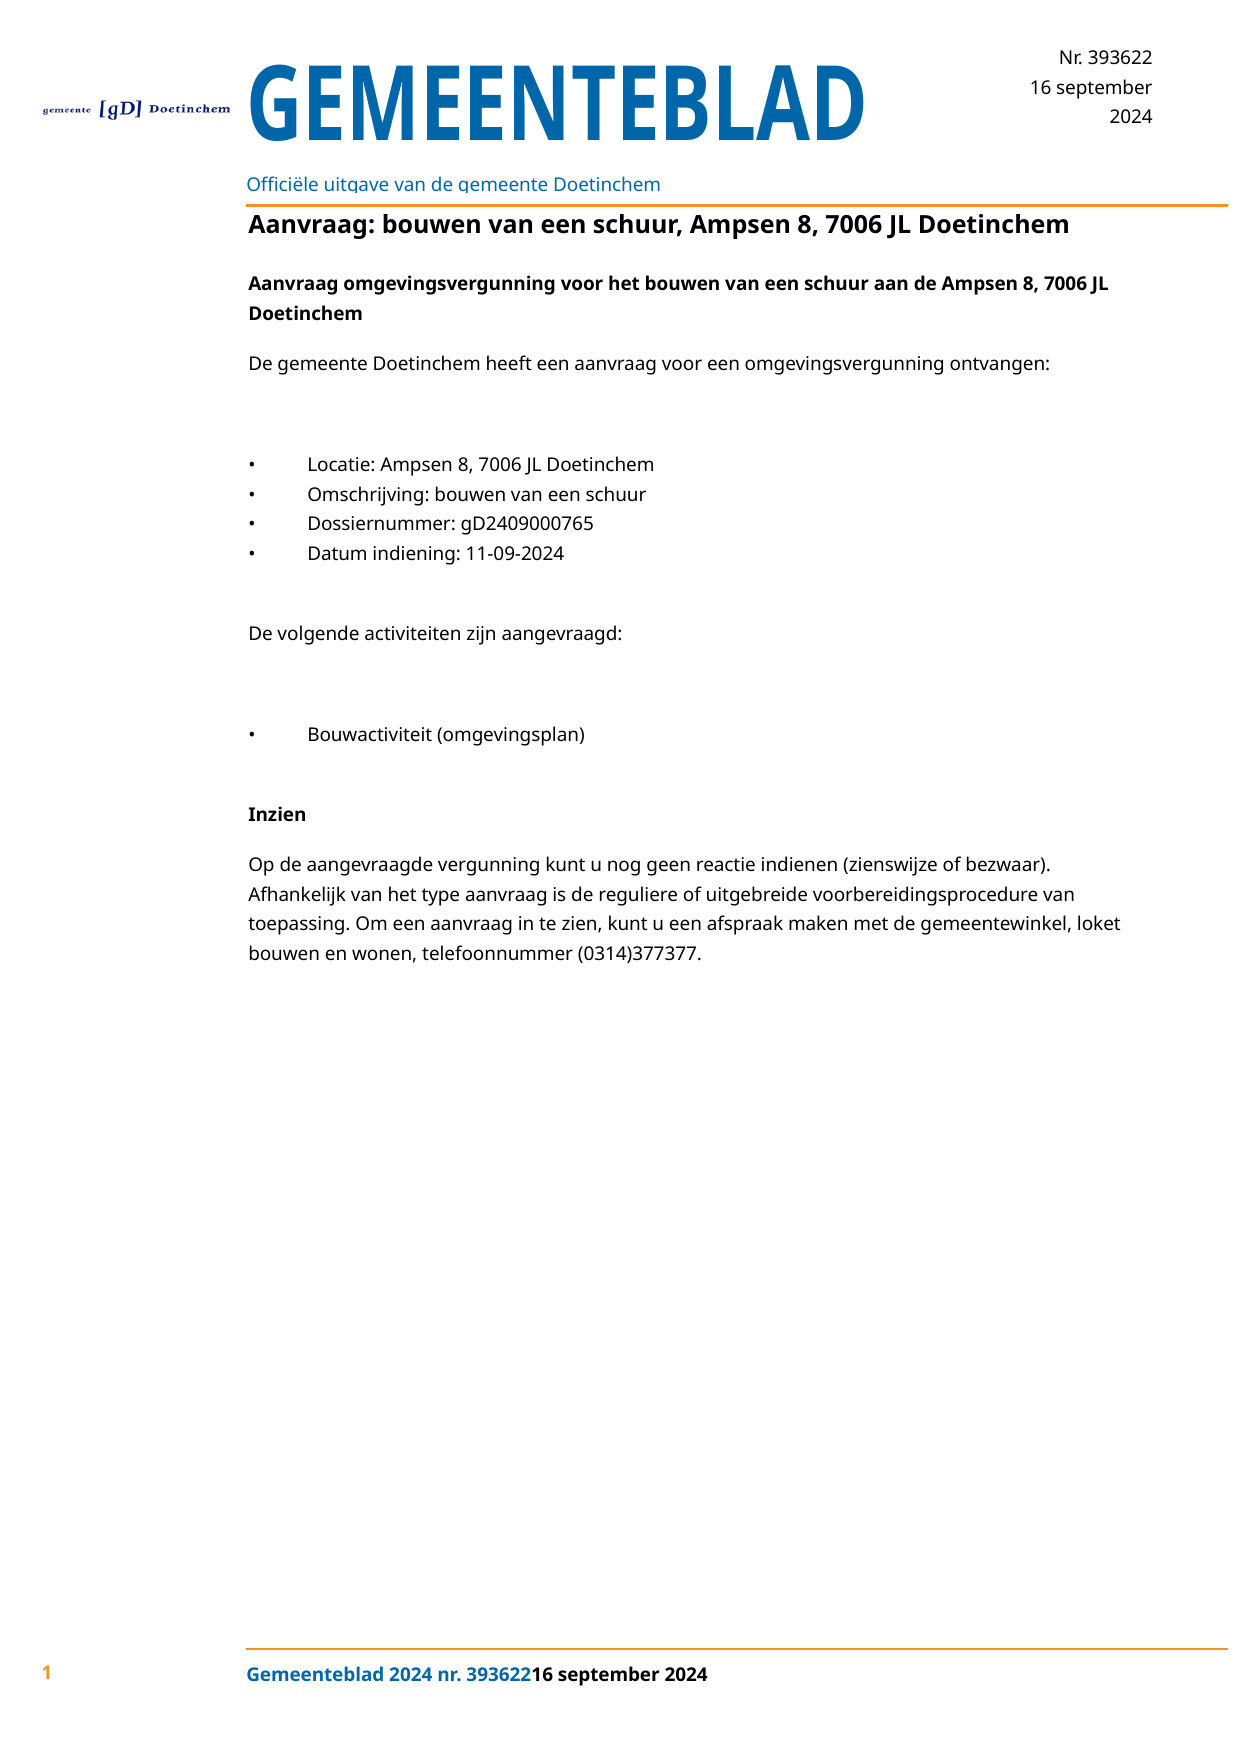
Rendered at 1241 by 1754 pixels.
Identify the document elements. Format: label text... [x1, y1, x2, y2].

text Aanvraag omgevingsvergunning voor het bouwen van een schuur aan de Ampsen 8, 7006 JL Doetinchem [248, 270, 1152, 326]
text Aanvraag: bouwen van een schuur, Ampsen 8, 7006 JL Doetinchem [248, 207, 1152, 241]
list Dossiernummer: gD2409000765 [248, 510, 1152, 536]
picture [41, 47, 231, 172]
text De volgende activiteiten zijn aangevraagd: [248, 620, 1152, 646]
list Datum indiening: 11-09-2024 [248, 540, 1152, 566]
text De gemeente Doetinchem heeft een aanvraag voor een omgevingsvergunning ontvangen: [248, 350, 1152, 376]
list Locatie: Ampsen 8, 7006 JL Doetinchem [248, 451, 1152, 477]
text Op de aangevraagde vergunning kunt u nog geen reactie indienen (zienswijze of bezwaar). Afhankelijk van het type aanvraag is de reguliere of uitgebreide voorbereidingsprocedure van toepassing. Om een aanvraag in te zien, kunt u een afspraak maken met de gemeentewinkel, loket bouwen en wonen, telefoonnummer (0314)377377. [248, 851, 1152, 966]
list Bouwactiviteit (omgevingsplan) [248, 721, 1152, 746]
text Inzien [248, 801, 1152, 826]
list Omschrijving: bouwen van een schuur [248, 481, 1152, 506]
